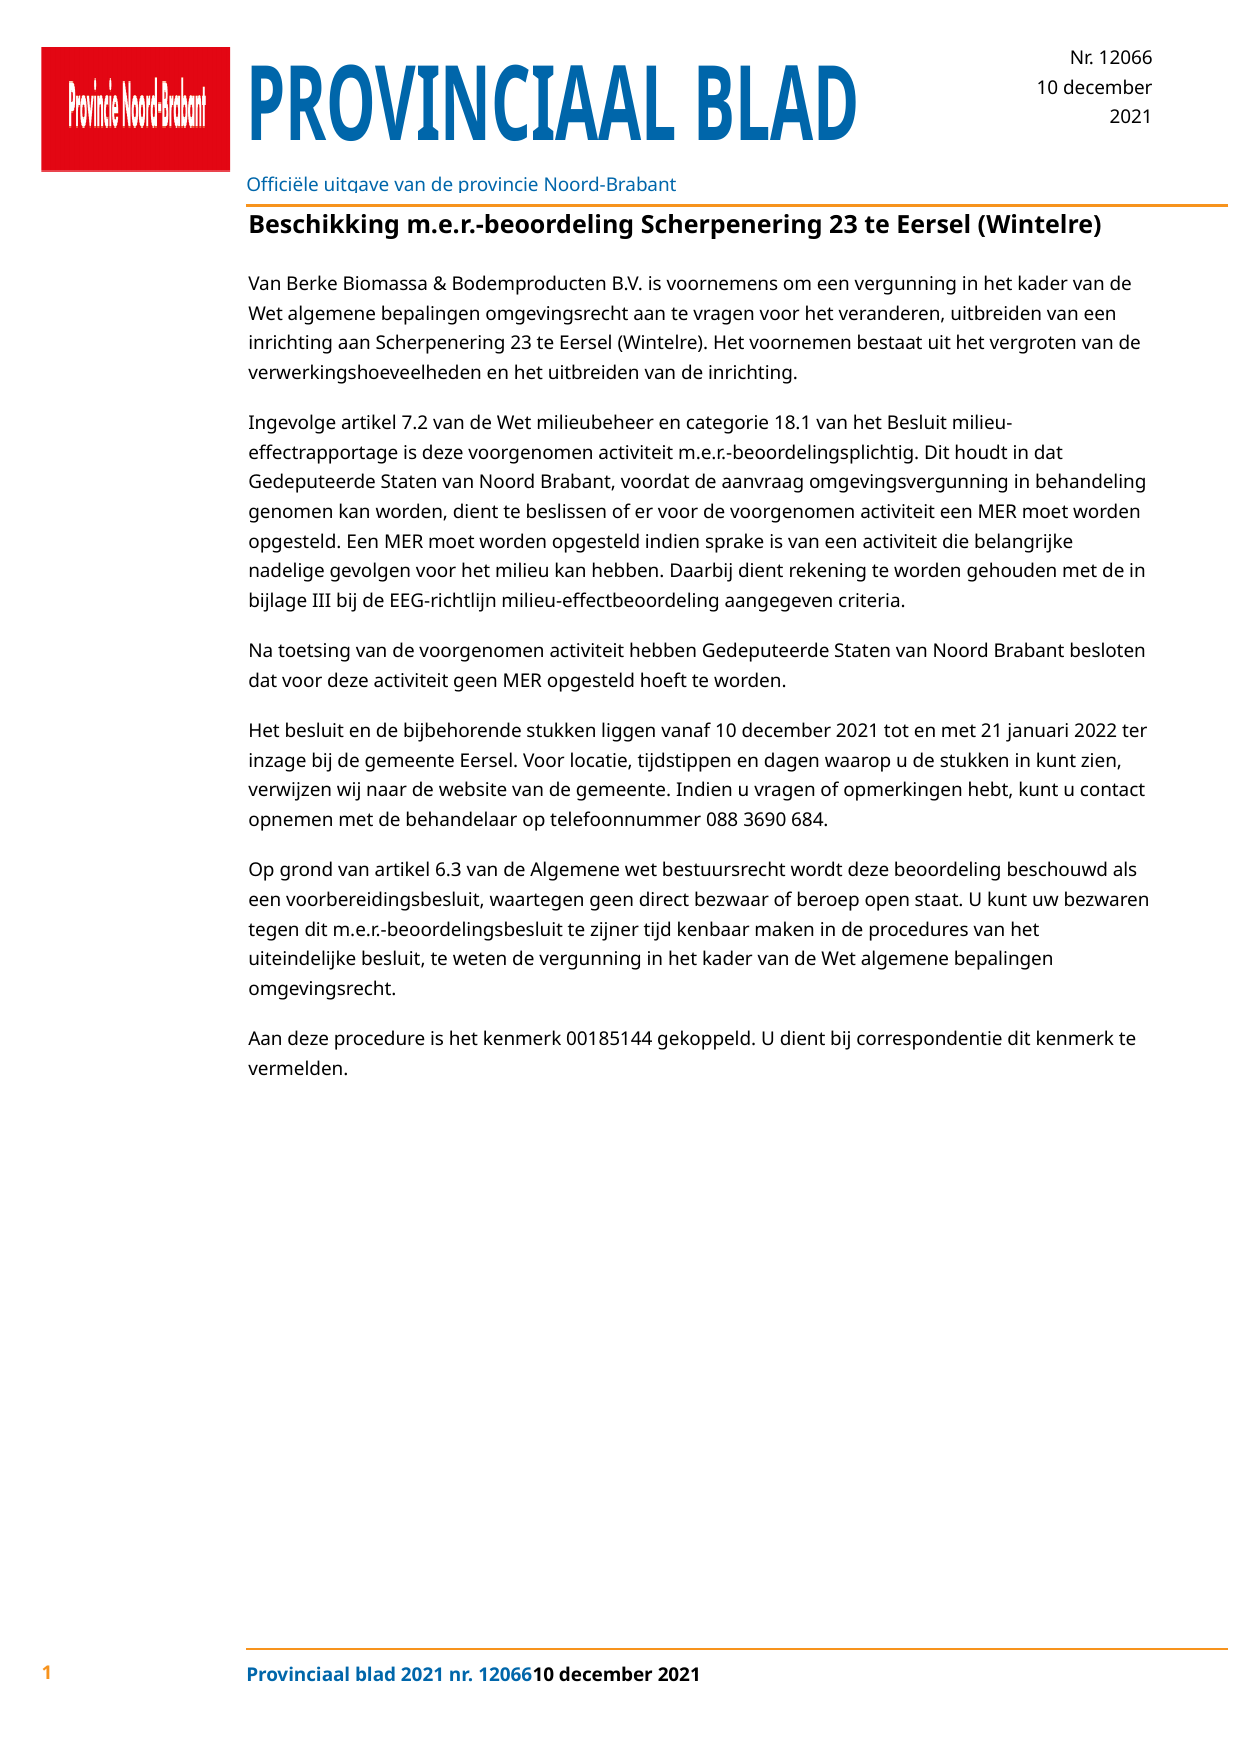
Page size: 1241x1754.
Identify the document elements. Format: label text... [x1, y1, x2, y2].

text Aan deze procedure is het kenmerk 00185144 gekoppeld. U dient bij correspondentie dit kenmerk te vermelden. [248, 1025, 1152, 1081]
text Van Berke Biomassa & Bodemproducten B.V. is voornemens om een vergunning in het kader van de Wet algemene bepalingen omgevingsrecht aan te vragen voor het veranderen, uitbreiden van een inrichting aan Scherpenering 23 te Eersel (Wintelre). Het voornemen bestaat uit het vergroten van de verwerkingshoeveelheden en het uitbreiden van de inrichting. [248, 270, 1152, 385]
text Ingevolge artikel 7.2 van de Wet milieubeheer en categorie 18.1 van het Besluit milieu-effectrapportage is deze voorgenomen activiteit m.e.r.-beoordelingsplichtig. Dit houdt in dat Gedeputeerde Staten van Noord Brabant, voordat de aanvraag omgevingsvergunning in behandeling genomen kan worden, dient te beslissen of er voor de voorgenomen activiteit een MER moet worden opgesteld. Een MER moet worden opgesteld indien sprake is van een activiteit die belangrijke nadelige gevolgen voor het milieu kan hebben. Daarbij dient rekening te worden gehouden met de in bijlage III bij de EEG-richtlijn milieu-effectbeoordeling aangegeven criteria. [248, 409, 1152, 613]
picture [41, 47, 231, 172]
text Beschikking m.e.r.-beoordeling Scherpenering 23 te Eersel (Wintelre) [248, 207, 1152, 241]
text Het besluit en de bijbehorende stukken liggen vanaf 10 december 2021 tot en met 21 januari 2022 ter inzage bij de gemeente Eersel. Voor locatie, tijdstippen en dagen waarop u de stukken in kunt zien, verwijzen wij naar de website van de gemeente. Indien u vragen of opmerkingen hebt, kunt u contact opnemen met de behandelaar op telefoonnummer 088 3690 684. [248, 717, 1152, 832]
text Na toetsing van de voorgenomen activiteit hebben Gedeputeerde Staten van Noord Brabant besloten dat voor deze activiteit geen MER opgesteld hoeft te worden. [248, 637, 1152, 693]
text Op grond van artikel 6.3 van de Algemene wet bestuursrecht wordt deze beoordeling beschouwd als een voorbereidingsbesluit, waartegen geen direct bezwaar of beroep open staat. U kunt uw bezwaren tegen dit m.e.r.-beoordelingsbesluit te zijner tijd kenbaar maken in de procedures van het uiteindelijke besluit, te weten de vergunning in het kader van de Wet algemene bepalingen omgevingsrecht. [248, 857, 1152, 1001]
